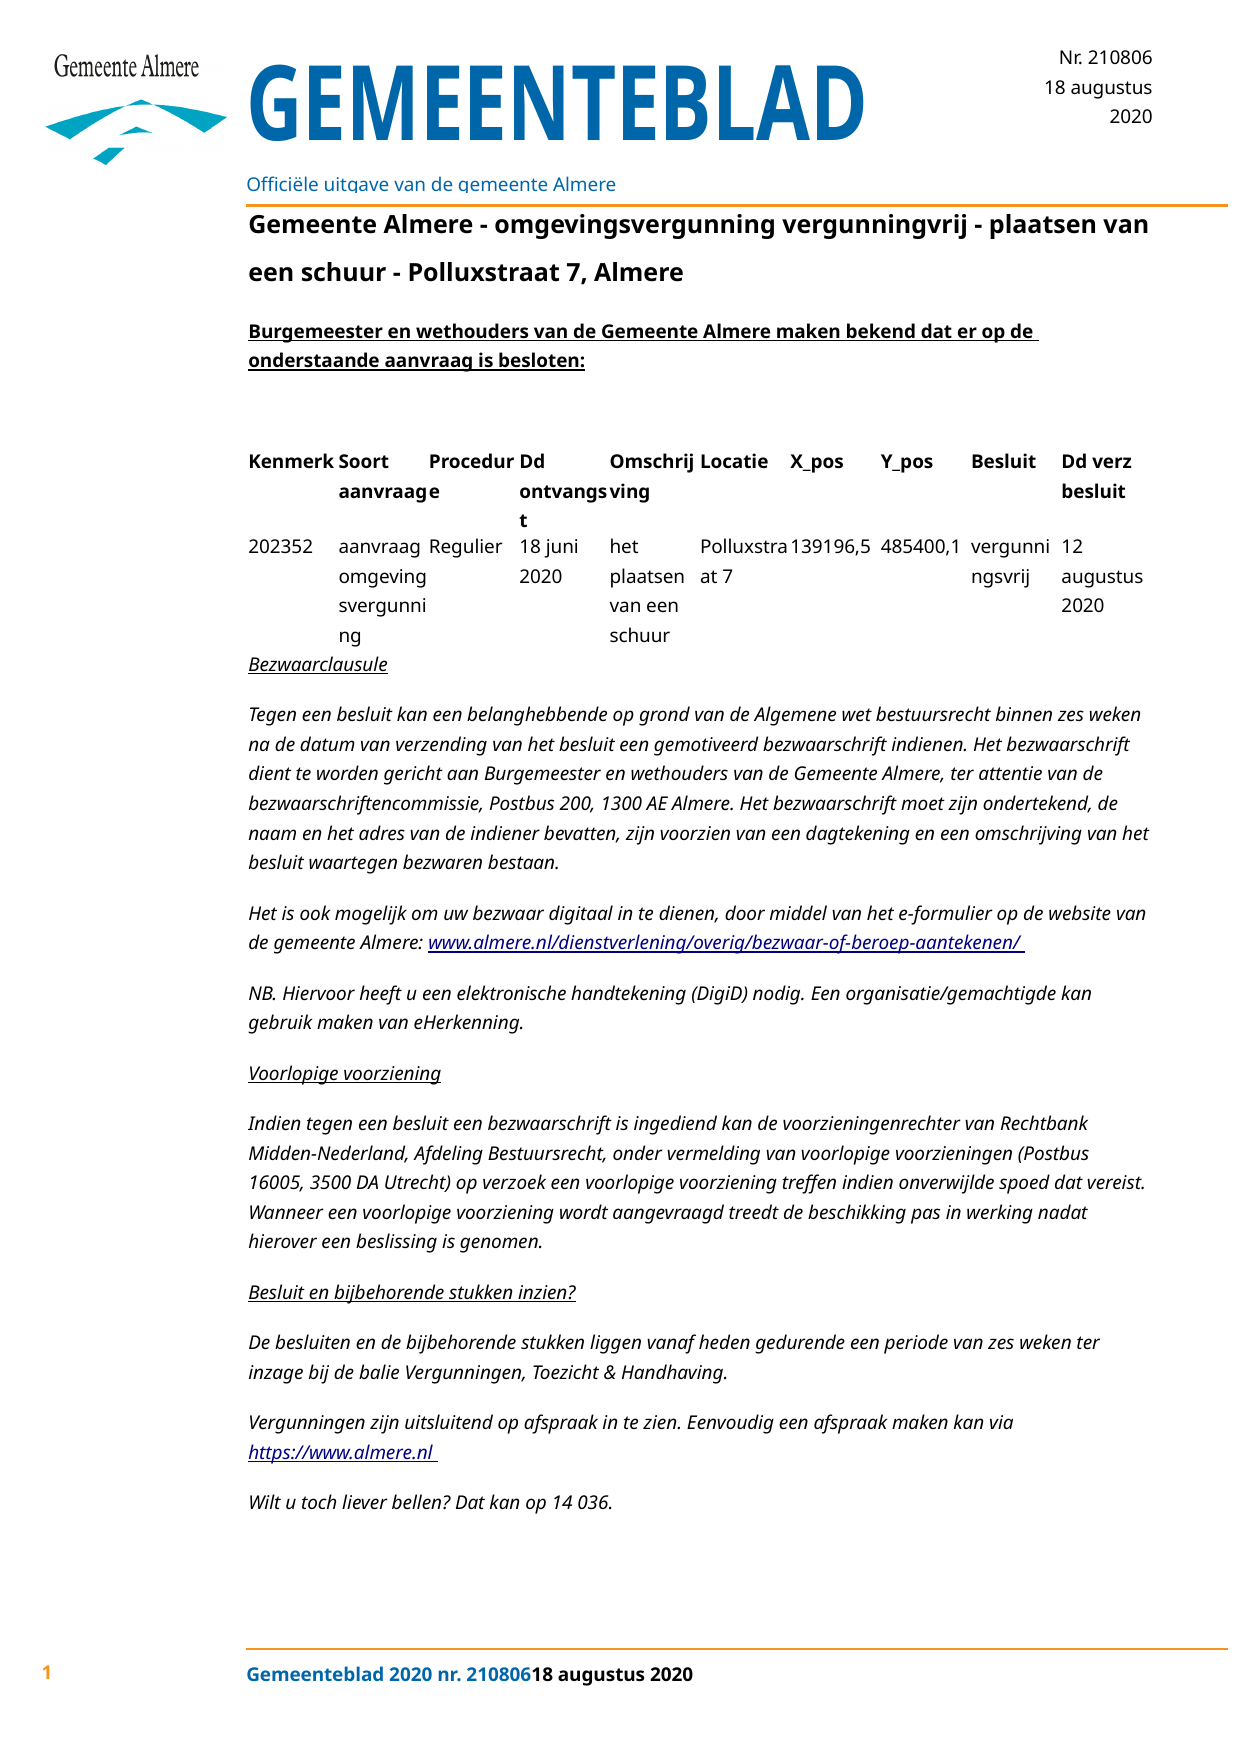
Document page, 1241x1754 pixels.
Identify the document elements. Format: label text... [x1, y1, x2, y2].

table_header Y_pos [881, 449, 971, 533]
text Vergunningen zijn uitsluitend op afspraak in te zien. Eenvoudig een afspraak maken kan via https://www.almere.nl [248, 1409, 1152, 1465]
text Gemeente Almere - omgevingsvergunning vergunningvrij - plaatsen van een schuur - Polluxstraat 7, Almere [248, 207, 1152, 288]
table_header Dd verz besluit [1061, 449, 1152, 533]
picture [41, 47, 231, 172]
table_cell aanvraag omgevingsvergunning [338, 533, 429, 648]
table_cell 485400,1 [881, 533, 971, 648]
table_cell 18 juni 2020 [519, 533, 609, 648]
text Wilt u toch liever bellen? Dat kan op 14 036. [248, 1489, 1152, 1515]
table_cell vergunningsvrij [971, 533, 1061, 648]
text Tegen een besluit kan een belanghebbende op grond van de Algemene wet bestuursrecht binnen zes weken na de datum van verzending van het besluit een gemotiveerd bezwaarschrift indienen. Het bezwaarschrift dient te worden gericht aan Burgemeester en wethouders van de Gemeente Almere, ter attentie van de bezwaarschriftencommissie, Postbus 200, 1300 AE Almere. Het bezwaarschrift moet zijn ondertekend, de naam en het adres van de indiener bevatten, zijn voorzien van een dagtekening en een omschrijving van het besluit waartegen bezwaren bestaan. [248, 701, 1152, 875]
text Bezwaarclausule [248, 651, 1152, 677]
table_header Besluit [971, 449, 1061, 533]
table_cell 12 augustus 2020 [1061, 533, 1152, 648]
table_header X_pos [790, 449, 881, 533]
text Het is ook mogelijk om uw bezwaar digitaal in te dienen, door middel van het e-formulier op de website van de gemeente Almere: www.almere.nl/dienstverlening/overig/bezwaar-of-beroep-aantekenen/ [248, 900, 1152, 955]
text NB. Hiervoor heeft u een elektronische handtekening (DigiD) nodig. Een organisatie/gemachtigde kan gebruik maken van eHerkenning. [248, 980, 1152, 1035]
table_cell Regulier [429, 533, 519, 648]
table_cell 202352 [248, 533, 338, 648]
text De besluiten en de bijbehorende stukken liggen vanaf heden gedurende een periode van zes weken ter inzage bij de balie Vergunningen, Toezicht & Handhaving. [248, 1329, 1152, 1385]
table_header Dd ontvangst [519, 449, 609, 533]
table_header Soort aanvraag [338, 449, 429, 533]
text Indien tegen een besluit een bezwaarschrift is ingediend kan de voorzieningenrechter van Rechtbank Midden-Nederland, Afdeling Bestuursrecht, onder vermelding van voorlopige voorzieningen (Postbus 16005, 3500 DA Utrecht) op verzoek een voorlopige voorziening treffen indien onverwijlde spoed dat vereist. Wanneer een voorlopige voorziening wordt aangevraagd treedt de beschikking pas in werking nadat hierover een beslissing is genomen. [248, 1110, 1152, 1254]
table_header Omschrijving [609, 449, 700, 533]
text Besluit en bijbehorende stukken inzien? [248, 1279, 1152, 1305]
table_header Locatie [700, 449, 790, 533]
table_cell het plaatsen van een schuur [609, 533, 700, 648]
table_header Kenmerk [248, 449, 338, 533]
text Voorlopige voorziening [248, 1060, 1152, 1086]
table_cell 139196,5 [790, 533, 881, 648]
table_cell Polluxstraat 7 [700, 533, 790, 648]
text Burgemeester en wethouders van de Gemeente Almere maken bekend dat er op de onderstaande aanvraag is besloten: [248, 318, 1152, 373]
table_header Procedure [429, 449, 519, 533]
